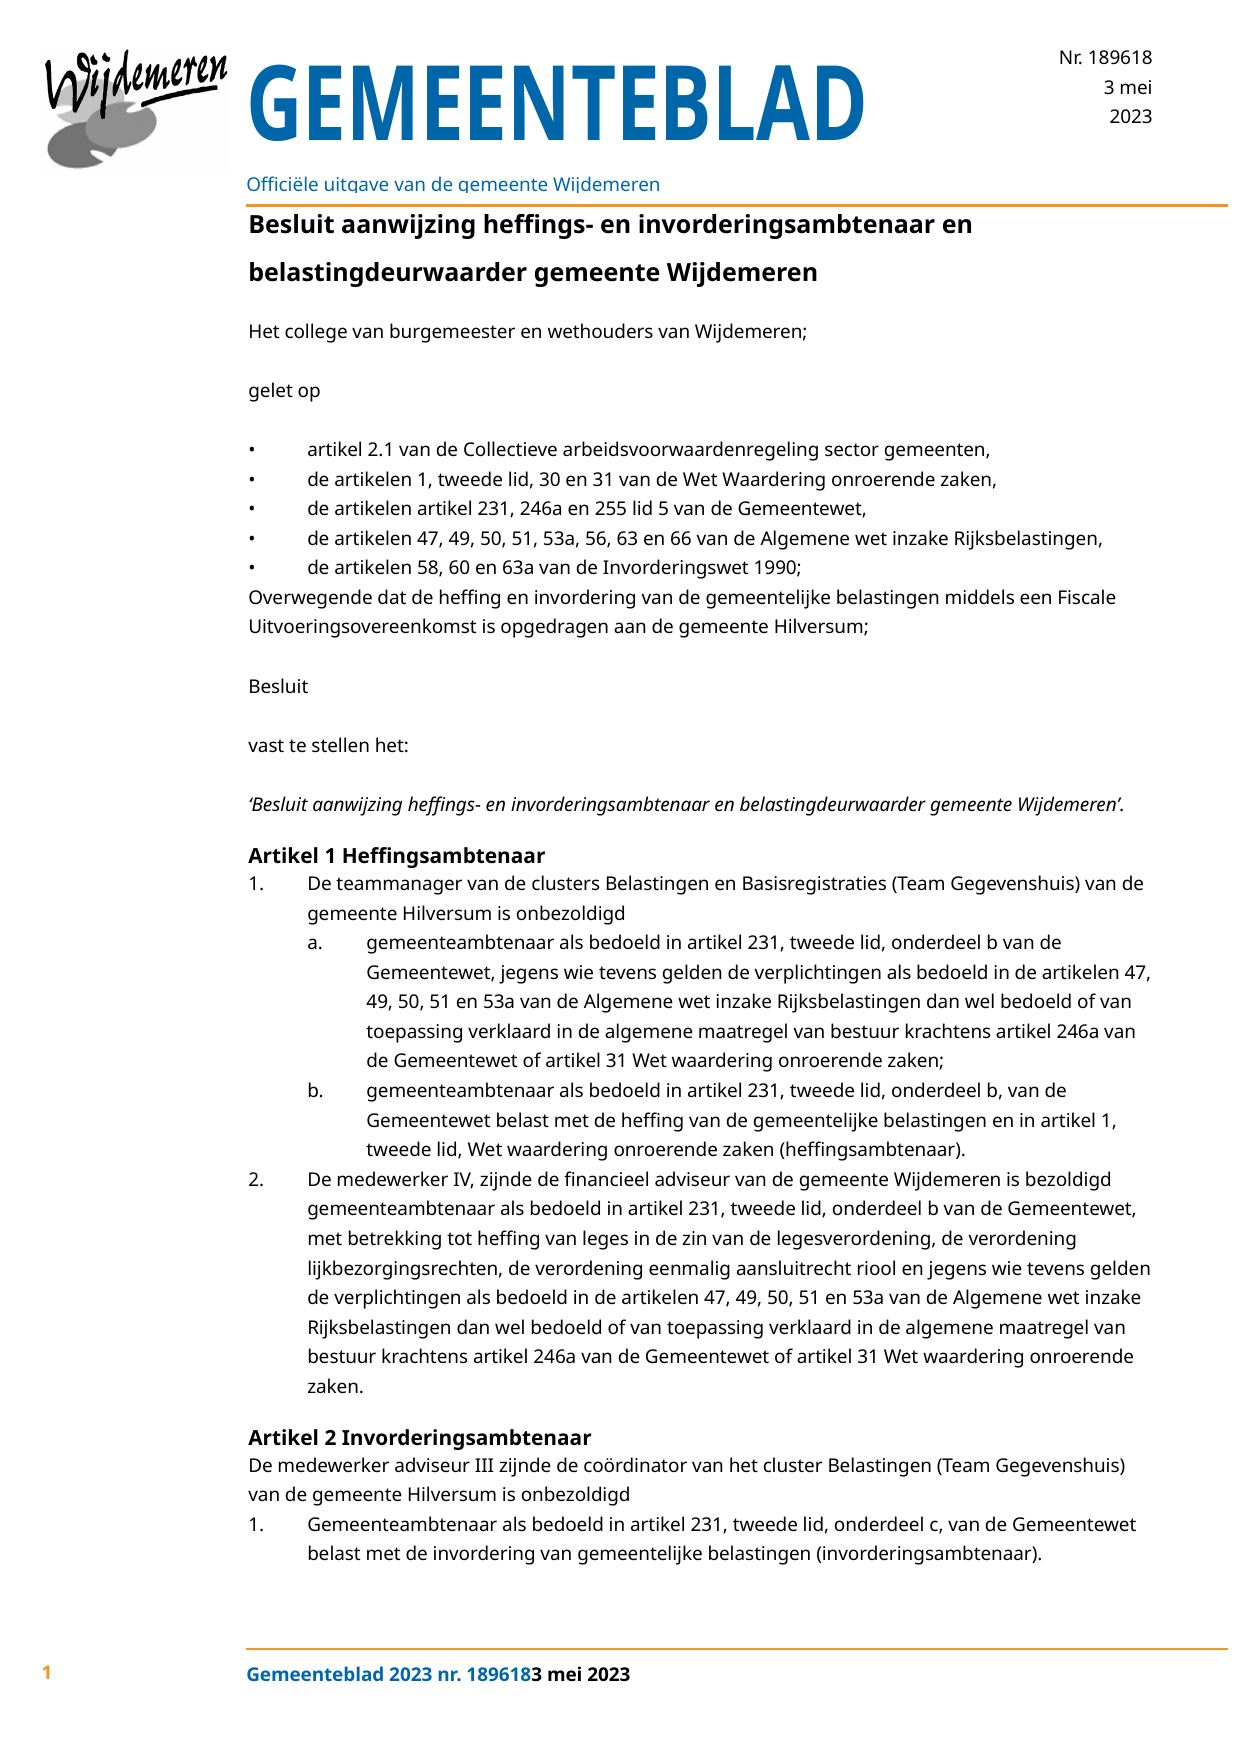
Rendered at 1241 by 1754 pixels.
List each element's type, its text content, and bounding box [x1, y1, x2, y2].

list De teammanager van de clusters Belastingen en Basisregistraties (Team Gegevenshuis) van de gemeente Hilversum is onbezoldigd [248, 870, 1152, 925]
text Besluit [248, 673, 1152, 699]
text vast te stellen het: [248, 732, 1152, 758]
list artikel 2.1 van de Collectieve arbeidsvoorwaardenregeling sector gemeenten, [248, 436, 1152, 462]
list de artikelen 58, 60 en 63a van de Invorderingswet 1990; [248, 554, 1152, 580]
list de artikelen 47, 49, 50, 51, 53a, 56, 63 en 66 van de Algemene wet inzake Rijksbelastingen, [248, 525, 1152, 551]
list Gemeenteambtenaar als bedoeld in artikel 231, tweede lid, onderdeel c, van de Gemeentewet belast met de invordering van gemeentelijke belastingen (invorderingsambtenaar). [248, 1511, 1152, 1566]
text Besluit aanwijzing heffings- en invorderingsambtenaar en belastingdeurwaarder gemeente Wijdemeren [248, 207, 1152, 288]
list de artikelen 1, tweede lid, 30 en 31 van de Wet Waardering onroerende zaken, [248, 466, 1152, 492]
text Artikel 1 Heffingsambtenaar [248, 842, 1152, 870]
list gemeenteambtenaar als bedoeld in artikel 231, tweede lid, onderdeel b van de Gemeentewet, jegens wie tevens gelden de verplichtingen als bedoeld in de artikelen 47, 49, 50, 51 en 53a van de Algemene wet inzake Rijksbelastingen dan wel bedoeld of van toepassing verklaard in de algemene maatregel van bestuur krachtens artikel 246a van de Gemeentewet of artikel 31 Wet waardering onroerende zaken; [307, 929, 1152, 1073]
picture [41, 47, 231, 172]
list De medewerker IV, zijnde de financieel adviseur van de gemeente Wijdemeren is bezoldigd gemeenteambtenaar als bedoeld in artikel 231, tweede lid, onderdeel b van de Gemeentewet, met betrekking tot heffing van leges in de zin van de legesverordening, de verordening lijkbezorgingsrechten, de verordening eenmalig aansluitrecht riool en jegens wie tevens gelden de verplichtingen als bedoeld in de artikelen 47, 49, 50, 51 en 53a van de Algemene wet inzake Rijksbelastingen dan wel bedoeld of van toepassing verklaard in de algemene maatregel van bestuur krachtens artikel 246a van de Gemeentewet of artikel 31 Wet waardering onroerende zaken. [248, 1166, 1152, 1399]
text Het college van burgemeester en wethouders van Wijdemeren; [248, 318, 1152, 344]
text Overwegende dat de heffing en invordering van de gemeentelijke belastingen middels een Fiscale Uitvoeringsovereenkomst is opgedragen aan de gemeente Hilversum; [248, 584, 1152, 639]
list de artikelen artikel 231, 246a en 255 lid 5 van de Gemeentewet, [248, 495, 1152, 521]
text De medewerker adviseur III zijnde de coördinator van het cluster Belastingen (Team Gegevenshuis) van de gemeente Hilversum is onbezoldigd [248, 1452, 1152, 1507]
text Artikel 2 Invorderingsambtenaar [248, 1423, 1152, 1452]
list gemeenteambtenaar als bedoeld in artikel 231, tweede lid, onderdeel b, van de Gemeentewet belast met de heffing van de gemeentelijke belastingen en in artikel 1, tweede lid, Wet waardering onroerende zaken (heffingsambtenaar). [307, 1077, 1152, 1162]
text ‘Besluit aanwijzing heffings- en invorderingsambtenaar en belastingdeurwaarder gemeente Wijdemeren’. [248, 791, 1152, 817]
text gelet op [248, 377, 1152, 403]
